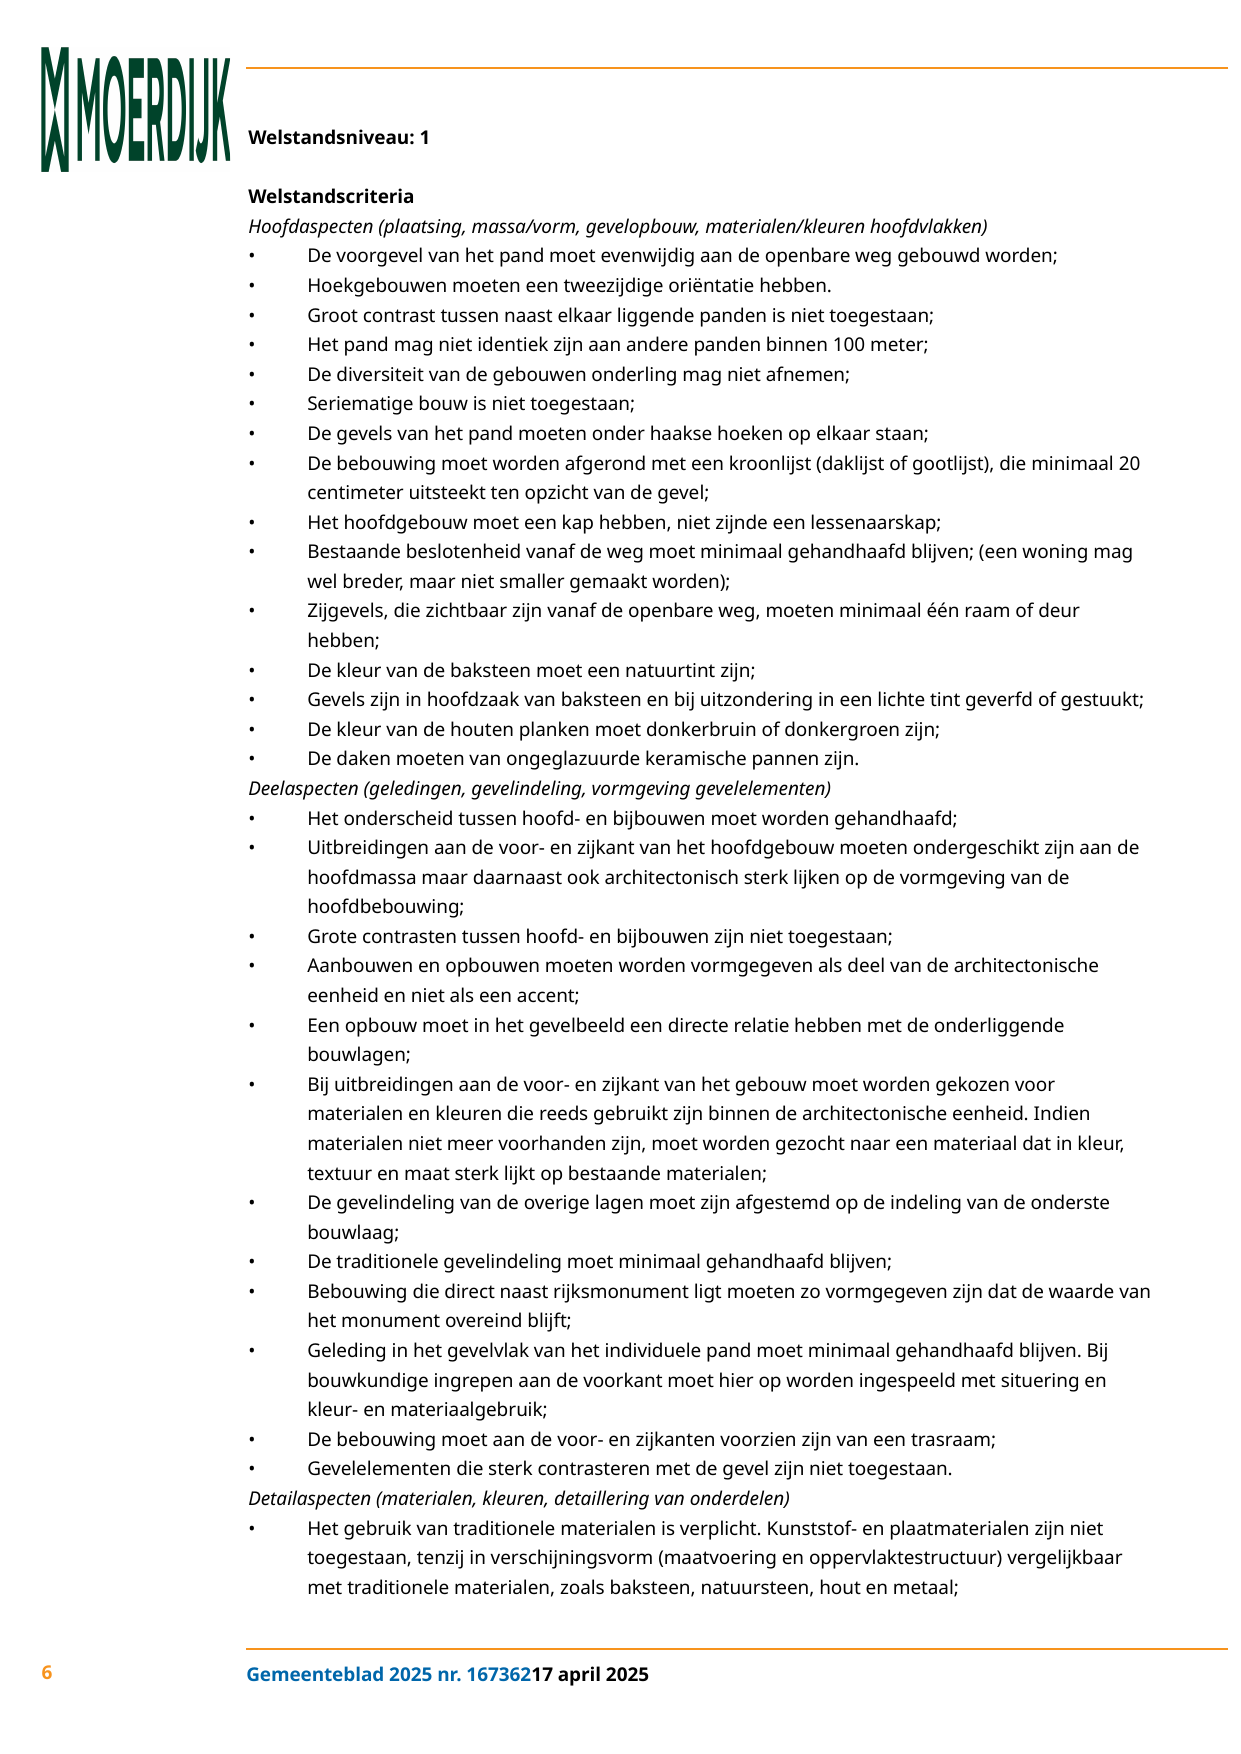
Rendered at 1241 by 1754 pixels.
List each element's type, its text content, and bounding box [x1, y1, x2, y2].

list Het onderscheid tussen hoofd- en bijbouwen moet worden gehandhaafd; [248, 805, 1152, 831]
text Welstandscriteria [248, 183, 1152, 209]
list Gevelelementen die sterk contrasteren met de gevel zijn niet toegestaan. [248, 1456, 1152, 1481]
list De traditionele gevelindeling moet minimaal gehandhaafd blijven; [248, 1248, 1152, 1274]
text Welstandsniveau: 1 [248, 124, 1152, 150]
list De gevelindeling van de overige lagen moet zijn afgestemd op de indeling van de onderste bouwlaag; [248, 1189, 1152, 1245]
list Het pand mag niet identiek zijn aan andere panden binnen 100 meter; [248, 331, 1152, 357]
list De kleur van de houten planken moet donkerbruin of donkergroen zijn; [248, 716, 1152, 742]
list Het hoofdgebouw moet een kap hebben, niet zijnde een lessenaarskap; [248, 509, 1152, 535]
list Grote contrasten tussen hoofd- en bijbouwen zijn niet toegestaan; [248, 923, 1152, 949]
list De kleur van de baksteen moet een natuurtint zijn; [248, 657, 1152, 683]
list Zijgevels, die zichtbaar zijn vanaf de openbare weg, moeten minimaal één raam of deur hebben; [248, 598, 1152, 653]
list De bebouwing moet aan de voor- en zijkanten voorzien zijn van een trasraam; [248, 1426, 1152, 1452]
text Deelaspecten (geledingen, gevelindeling, vormgeving gevelelementen) [248, 775, 1152, 801]
list Geleding in het gevelvlak van het individuele pand moet minimaal gehandhaafd blijven. Bij bouwkundige ingrepen aan de voorkant moet hier op worden ingespeeld met situering en kleur- en materiaalgebruik; [248, 1337, 1152, 1422]
list Aanbouwen en opbouwen moeten worden vormgegeven als deel van de architectonische eenheid en niet als een accent; [248, 953, 1152, 1008]
text Hoofdaspecten (plaatsing, massa/vorm, gevelopbouw, materialen/kleuren hoofdvlakken) [248, 213, 1152, 239]
list Bij uitbreidingen aan de voor- en zijkant van het gebouw moet worden gekozen voor materialen en kleuren die reeds gebruikt zijn binnen de architectonische eenheid. Indien materialen niet meer voorhanden zijn, moet worden gezocht naar een materiaal dat in kleur, textuur en maat sterk lijkt op bestaande materialen; [248, 1071, 1152, 1186]
list De voorgevel van het pand moet evenwijdig aan de openbare weg gebouwd worden; [248, 243, 1152, 268]
list Groot contrast tussen naast elkaar liggende panden is niet toegestaan; [248, 302, 1152, 328]
list De diversiteit van de gebouwen onderling mag niet afnemen; [248, 361, 1152, 387]
list Bestaande beslotenheid vanaf de weg moet minimaal gehandhaafd blijven; (een woning mag wel breder, maar niet smaller gemaakt worden); [248, 538, 1152, 594]
list Seriematige bouw is niet toegestaan; [248, 391, 1152, 416]
text Detailaspecten (materialen, kleuren, detaillering van onderdelen) [248, 1485, 1152, 1511]
picture [41, 47, 231, 172]
list Bebouwing die direct naast rijksmonument ligt moeten zo vormgegeven zijn dat de waarde van het monument overeind blijft; [248, 1278, 1152, 1333]
list De daken moeten van ongeglazuurde keramische pannen zijn. [248, 746, 1152, 771]
list Een opbouw moet in het gevelbeeld een directe relatie hebben met de onderliggende bouwlagen; [248, 1012, 1152, 1067]
list De gevels van het pand moeten onder haakse hoeken op elkaar staan; [248, 420, 1152, 446]
list Hoekgebouwen moeten een tweezijdige oriëntatie hebben. [248, 272, 1152, 298]
list Gevels zijn in hoofdzaak van baksteen en bij uitzondering in een lichte tint geverfd of gestuukt; [248, 686, 1152, 712]
list Het gebruik van traditionele materialen is verplicht. Kunststof- en plaatmaterialen zijn niet toegestaan, tenzij in verschijningsvorm (maatvoering en oppervlaktestructuur) vergelijkbaar met traditionele materialen, zoals baksteen, natuursteen, hout en metaal; [248, 1515, 1152, 1600]
list De bebouwing moet worden afgerond met een kroonlijst (daklijst of gootlijst), die minimaal 20 centimeter uitsteekt ten opzicht van de gevel; [248, 450, 1152, 505]
list Uitbreidingen aan de voor- en zijkant van het hoofdgebouw moeten ondergeschikt zijn aan de hoofdmassa maar daarnaast ook architectonisch sterk lijken op de vormgeving van de hoofdbebouwing; [248, 834, 1152, 919]
